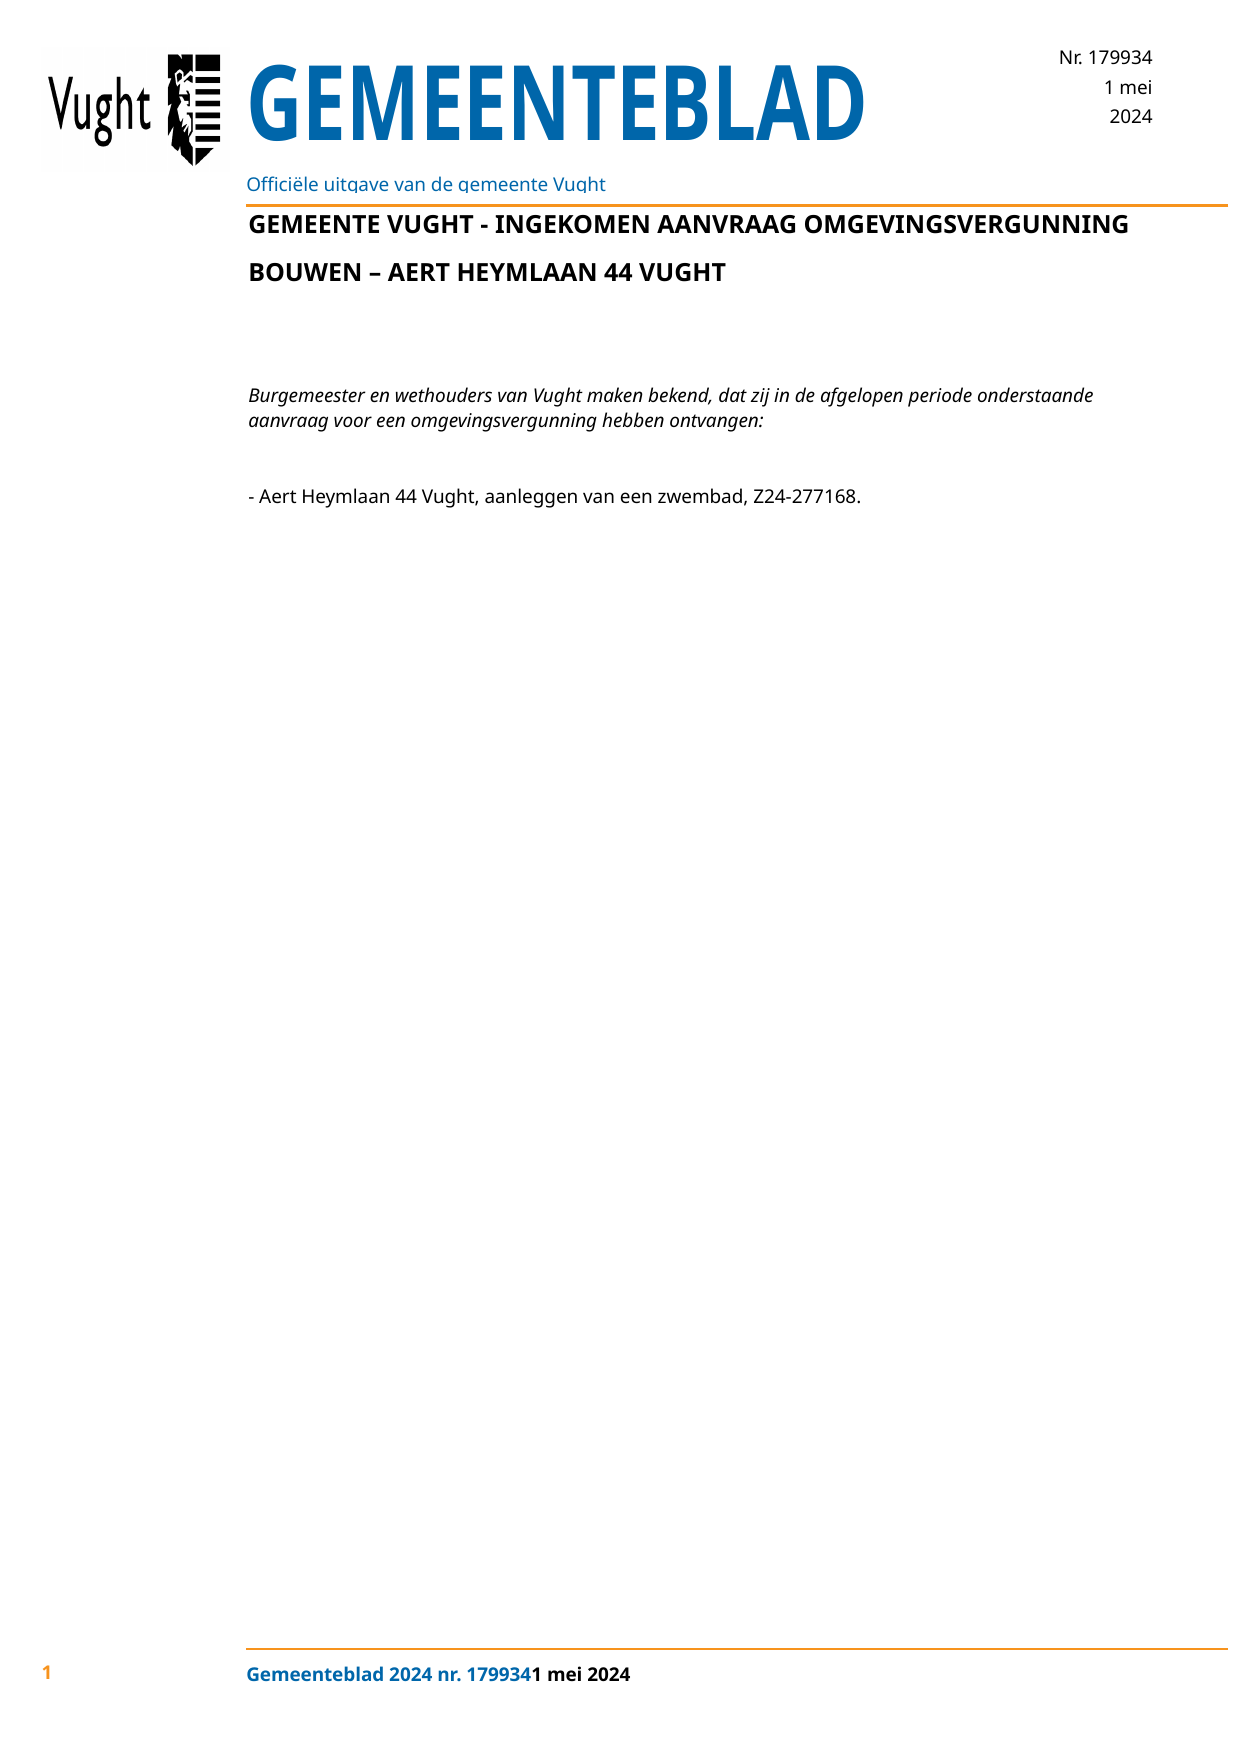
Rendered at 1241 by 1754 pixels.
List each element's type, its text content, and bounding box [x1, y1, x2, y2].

text Burgemeester en wethouders van Vught maken bekend, dat zij in de afgelopen periode onderstaande aanvraag voor een omgevingsvergunning hebben ontvangen: [248, 382, 1152, 433]
text GEMEENTE VUGHT - INGEKOMEN AANVRAAG OMGEVINGSVERGUNNING BOUWEN – AERT HEYMLAAN 44 VUGHT [248, 207, 1152, 288]
picture [41, 47, 231, 172]
text - Aert Heymlaan 44 Vught, aanleggen van een zwembad, Z24-277168. [248, 484, 1152, 509]
